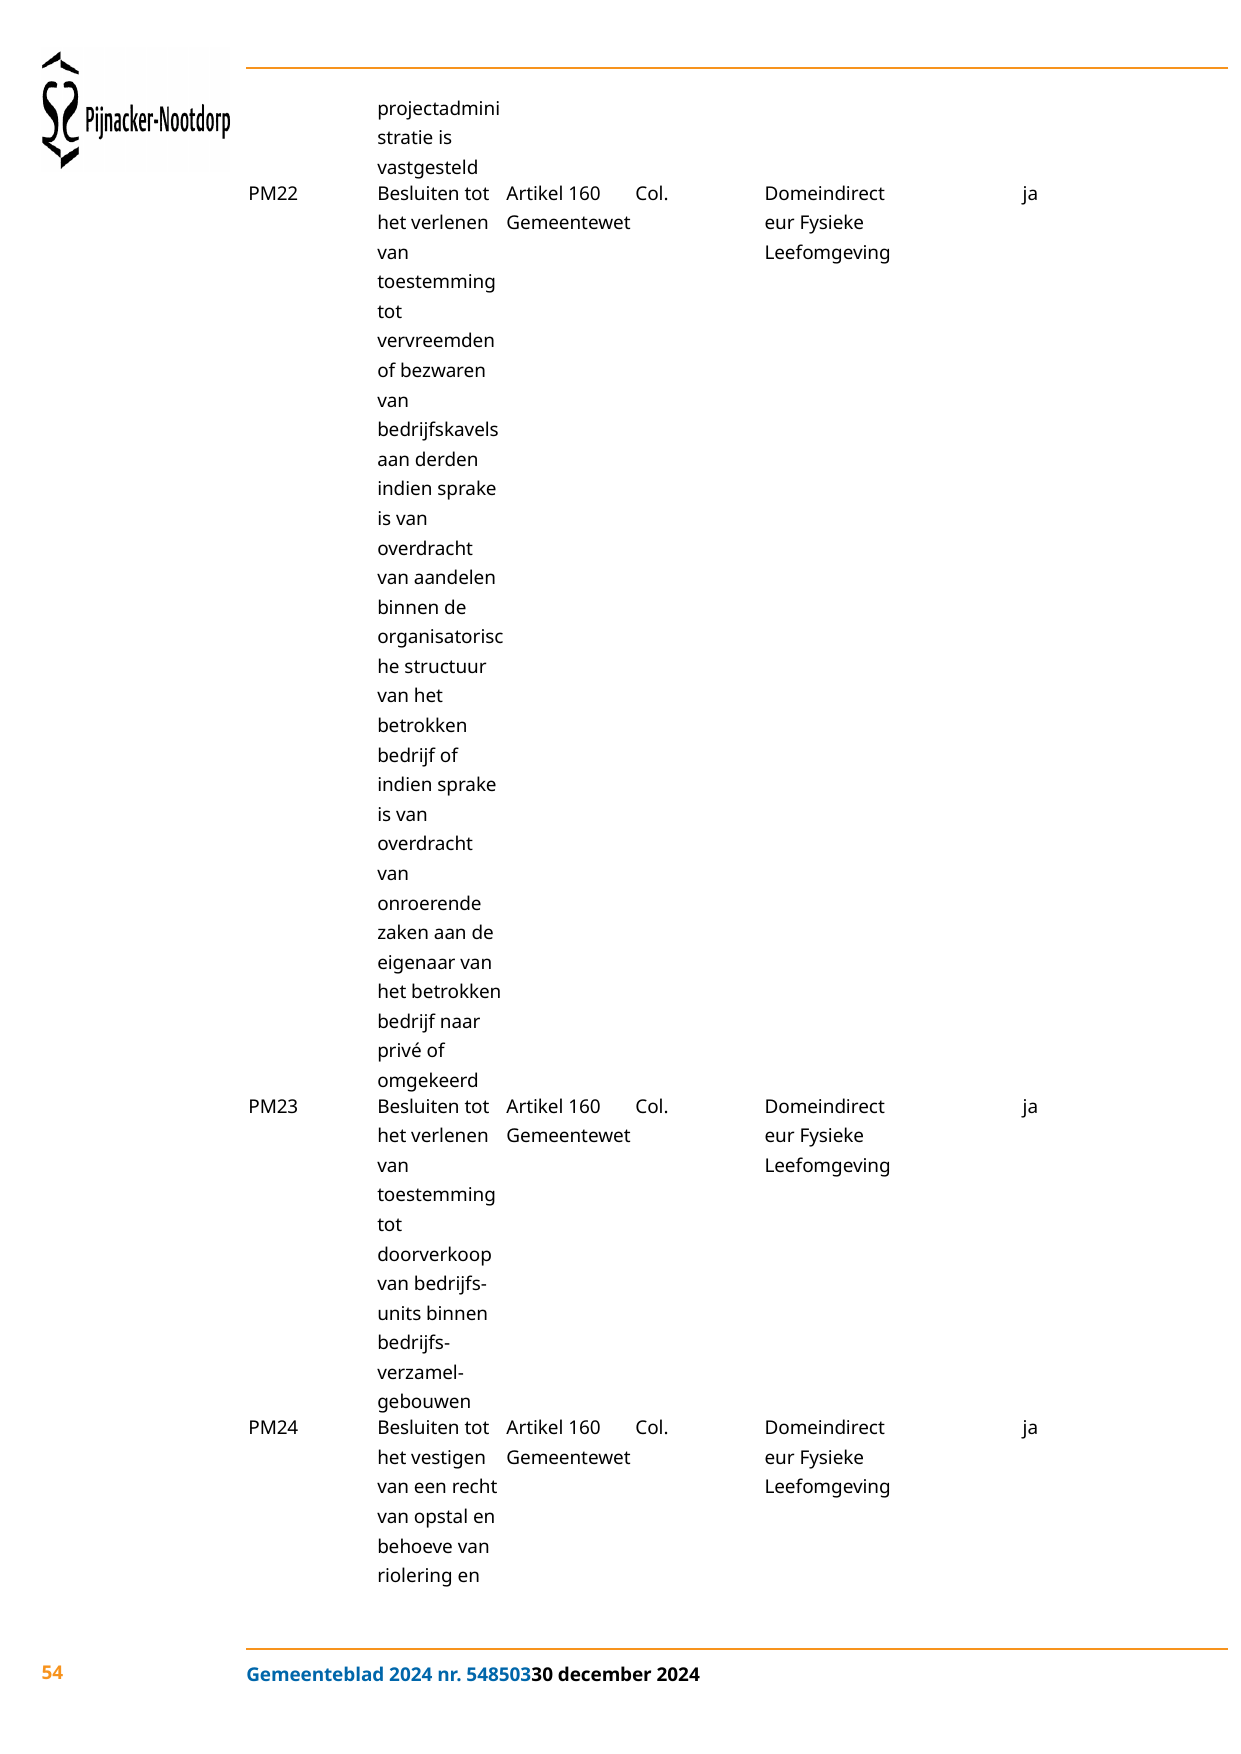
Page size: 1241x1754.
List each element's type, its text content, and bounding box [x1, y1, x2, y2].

table_cell ja [1023, 1415, 1152, 1588]
table_cell ja [1023, 1093, 1152, 1414]
table_cell Domeindirecteur Fysieke Leefomgeving [764, 180, 893, 1093]
table_cell Col. [635, 180, 764, 1093]
table_cell ja [1023, 180, 1152, 1093]
table_cell PM23 [248, 1093, 377, 1414]
table_cell Col. [635, 1093, 764, 1414]
table_cell [894, 1093, 1022, 1414]
table_cell [635, 95, 764, 180]
table_cell Domeindirecteur Fysieke Leefomgeving [764, 1415, 893, 1588]
table_cell PM22 [248, 180, 377, 1093]
table_cell projectadministratie is vastgesteld [377, 95, 506, 180]
table_cell Domeindirecteur Fysieke Leefomgeving [764, 1093, 893, 1414]
table_cell [1023, 95, 1152, 180]
table_cell Besluiten tot het verlenen van toestemming tot vervreemden of bezwaren van bedrijfskavels aan derden indien sprake is van overdracht van aandelen binnen de organisatorische structuur van het betrokken bedrijf of indien sprake is van overdracht van onroerende zaken aan de eigenaar van het betrokken bedrijf naar privé of omgekeerd [377, 180, 506, 1093]
table_cell Artikel 160 Gemeentewet [506, 180, 635, 1093]
picture [41, 47, 231, 172]
table_cell [248, 95, 377, 180]
table_cell Besluiten tot het verlenen van toestemming tot doorverkoop van bedrijfs-units binnen bedrijfs-verzamel-gebouwen [377, 1093, 506, 1414]
table_cell Besluiten tot het vestigen van een recht van opstal en behoeve van riolering en [377, 1415, 506, 1588]
table_cell [894, 180, 1022, 1093]
table_cell [894, 95, 1022, 180]
table_cell Col. [635, 1415, 764, 1588]
table_cell Artikel 160 Gemeentewet [506, 1093, 635, 1414]
table_cell PM24 [248, 1415, 377, 1588]
table_cell [894, 1415, 1022, 1588]
table_cell Artikel 160 Gemeentewet [506, 1415, 635, 1588]
table_cell [764, 95, 893, 180]
table_cell [506, 95, 635, 180]
